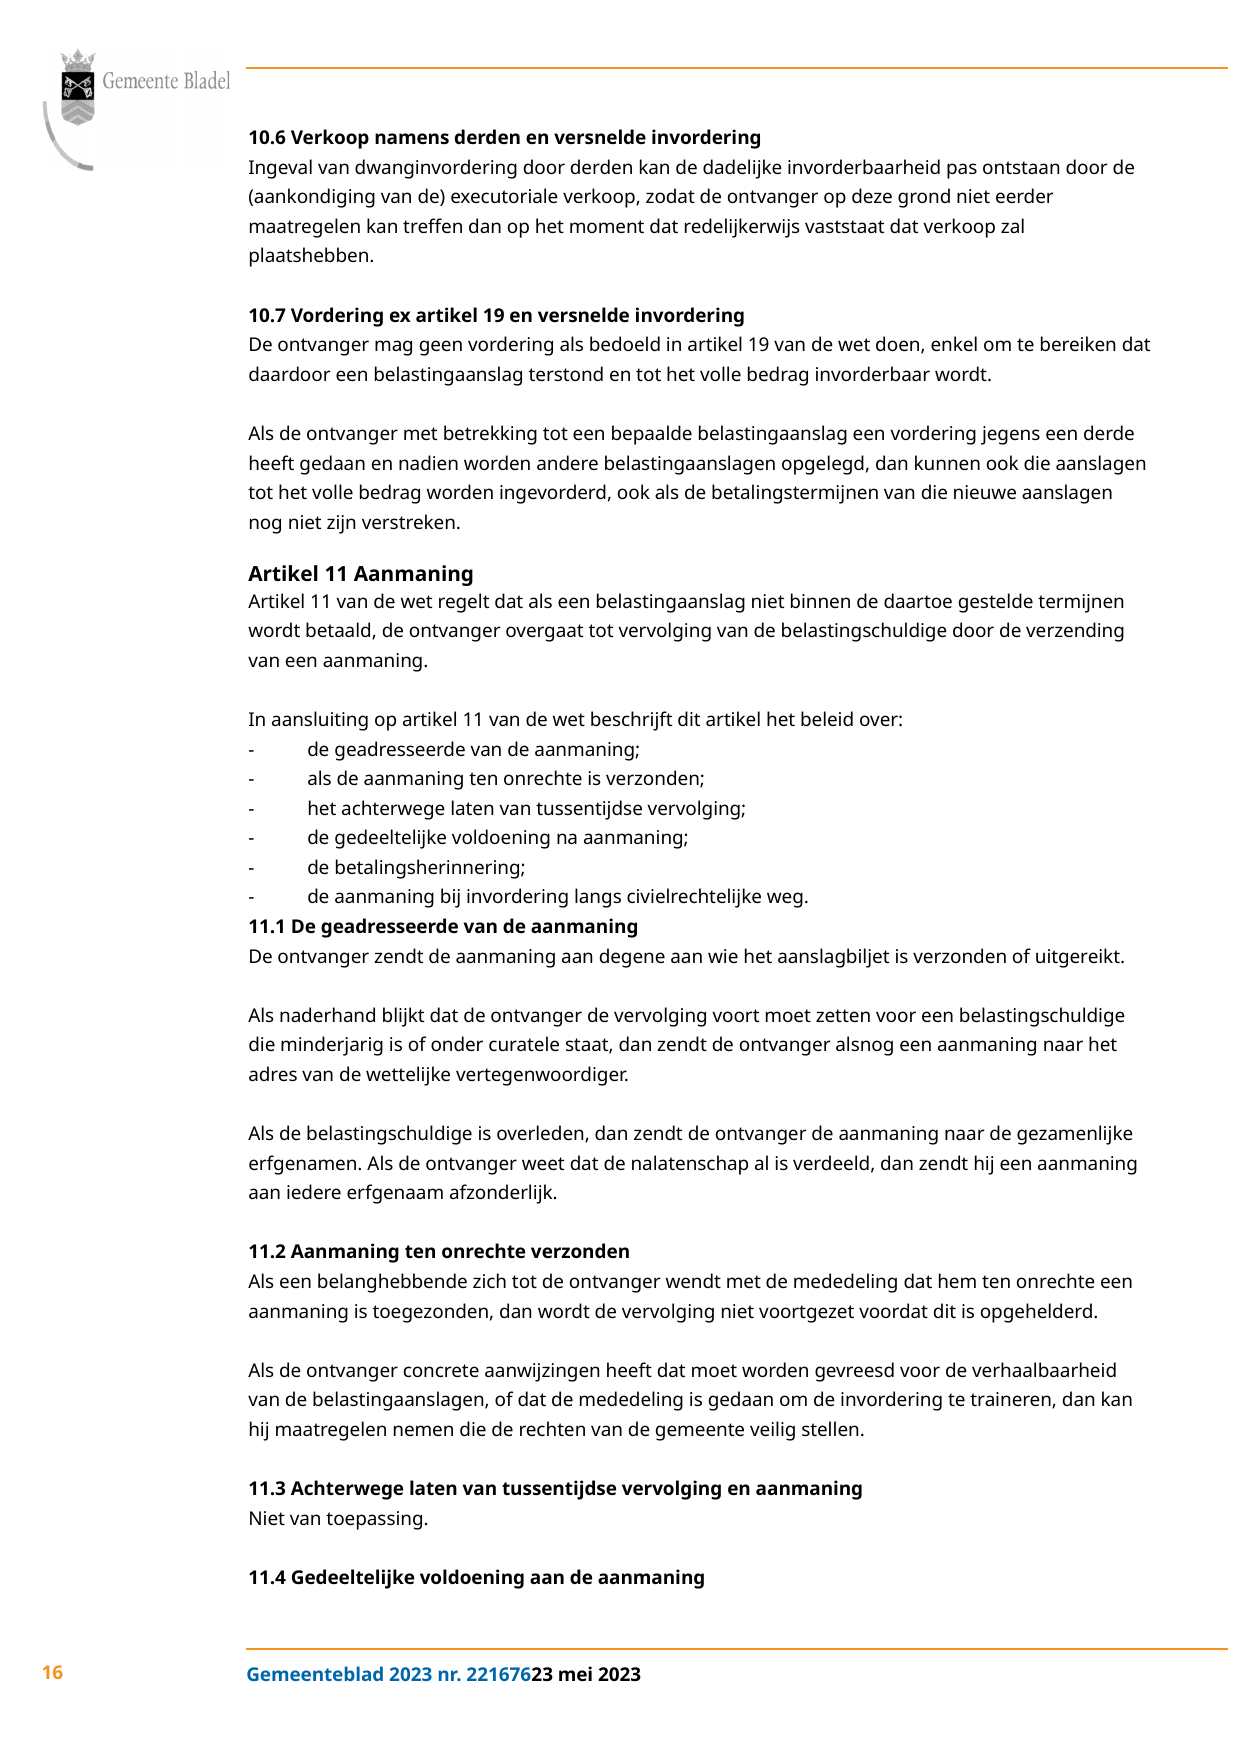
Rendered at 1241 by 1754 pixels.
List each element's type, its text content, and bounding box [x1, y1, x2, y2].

list als de aanmaning ten onrechte is verzonden; [248, 765, 1152, 791]
text Als de ontvanger met betrekking tot een bepaalde belastingaanslag een vordering jegens een derde heeft gedaan en nadien worden andere belastingaanslagen opgelegd, dan kunnen ook die aanslagen tot het volle bedrag worden ingevorderd, ook als de betalingstermijnen van die nieuwe aanslagen nog niet zijn verstreken. [248, 420, 1152, 535]
list de gedeeltelijke voldoening na aanmaning; [248, 824, 1152, 850]
text 11.1 De geadresseerde van de aanmaning [248, 913, 1152, 939]
text Als een belanghebbende zich tot de ontvanger wendt met de mededeling dat hem ten onrechte een aanmaning is toegezonden, dan wordt de vervolging niet voortgezet voordat dit is opgehelderd. [248, 1268, 1152, 1323]
text 10.7 Vordering ex artikel 19 en versnelde invordering [248, 302, 1152, 328]
text Als de belastingschuldige is overleden, dan zendt de ontvanger de aanmaning naar de gezamenlijke erfgenamen. Als de ontvanger weet dat de nalatenschap al is verdeeld, dan zendt hij een aanmaning aan iedere erfgenaam afzonderlijk. [248, 1120, 1152, 1205]
text Artikel 11 Aanmaning [248, 559, 1152, 588]
text Als de ontvanger concrete aanwijzingen heeft dat moet worden gevreesd voor de verhaalbaarheid van de belastingaanslagen, of dat de mededeling is gedaan om de invordering te traineren, dan kan hij maatregelen nemen die de rechten van de gemeente veilig stellen. [248, 1357, 1152, 1442]
text Niet van toepassing. [248, 1505, 1152, 1531]
text 11.2 Aanmaning ten onrechte verzonden [248, 1239, 1152, 1264]
text Artikel 11 van de wet regelt dat als een belastingaanslag niet binnen de daartoe gestelde termijnen wordt betaald, de ontvanger overgaat tot vervolging van de belastingschuldige door de verzending van een aanmaning. [248, 588, 1152, 673]
text De ontvanger zendt de aanmaning aan degene aan wie het aanslagbiljet is verzonden of uitgereikt. [248, 943, 1152, 968]
text In aansluiting op artikel 11 van de wet beschrijft dit artikel het beleid over: [248, 706, 1152, 732]
list het achterwege laten van tussentijdse vervolging; [248, 795, 1152, 821]
text Ingeval van dwanginvordering door derden kan de dadelijke invorderbaarheid pas ontstaan door de (aankondiging van de) executoriale verkoop, zodat de ontvanger op deze grond niet eerder maatregelen kan treffen dan op het moment dat redelijkerwijs vaststaat dat verkoop zal plaatshebben. [248, 154, 1152, 268]
text De ontvanger mag geen vordering als bedoeld in artikel 19 van de wet doen, enkel om te bereiken dat daardoor een belastingaanslag terstond en tot het volle bedrag invorderbaar wordt. [248, 331, 1152, 387]
text Als naderhand blijkt dat de ontvanger de vervolging voort moet zetten voor een belastingschuldige die minderjarig is of onder curatele staat, dan zendt de ontvanger alsnog een aanmaning naar het adres van de wettelijke vertegenwoordiger. [248, 1002, 1152, 1087]
text 11.4 Gedeeltelijke voldoening aan de aanmaning [248, 1564, 1152, 1590]
list de betalingsherinnering; [248, 854, 1152, 880]
picture [41, 47, 231, 172]
list de aanmaning bij invordering langs civielrechtelijke weg. [248, 884, 1152, 909]
text 10.6 Verkoop namens derden en versnelde invordering [248, 124, 1152, 150]
text 11.3 Achterwege laten van tussentijdse vervolging en aanmaning [248, 1475, 1152, 1501]
list de geadresseerde van de aanmaning; [248, 736, 1152, 761]
